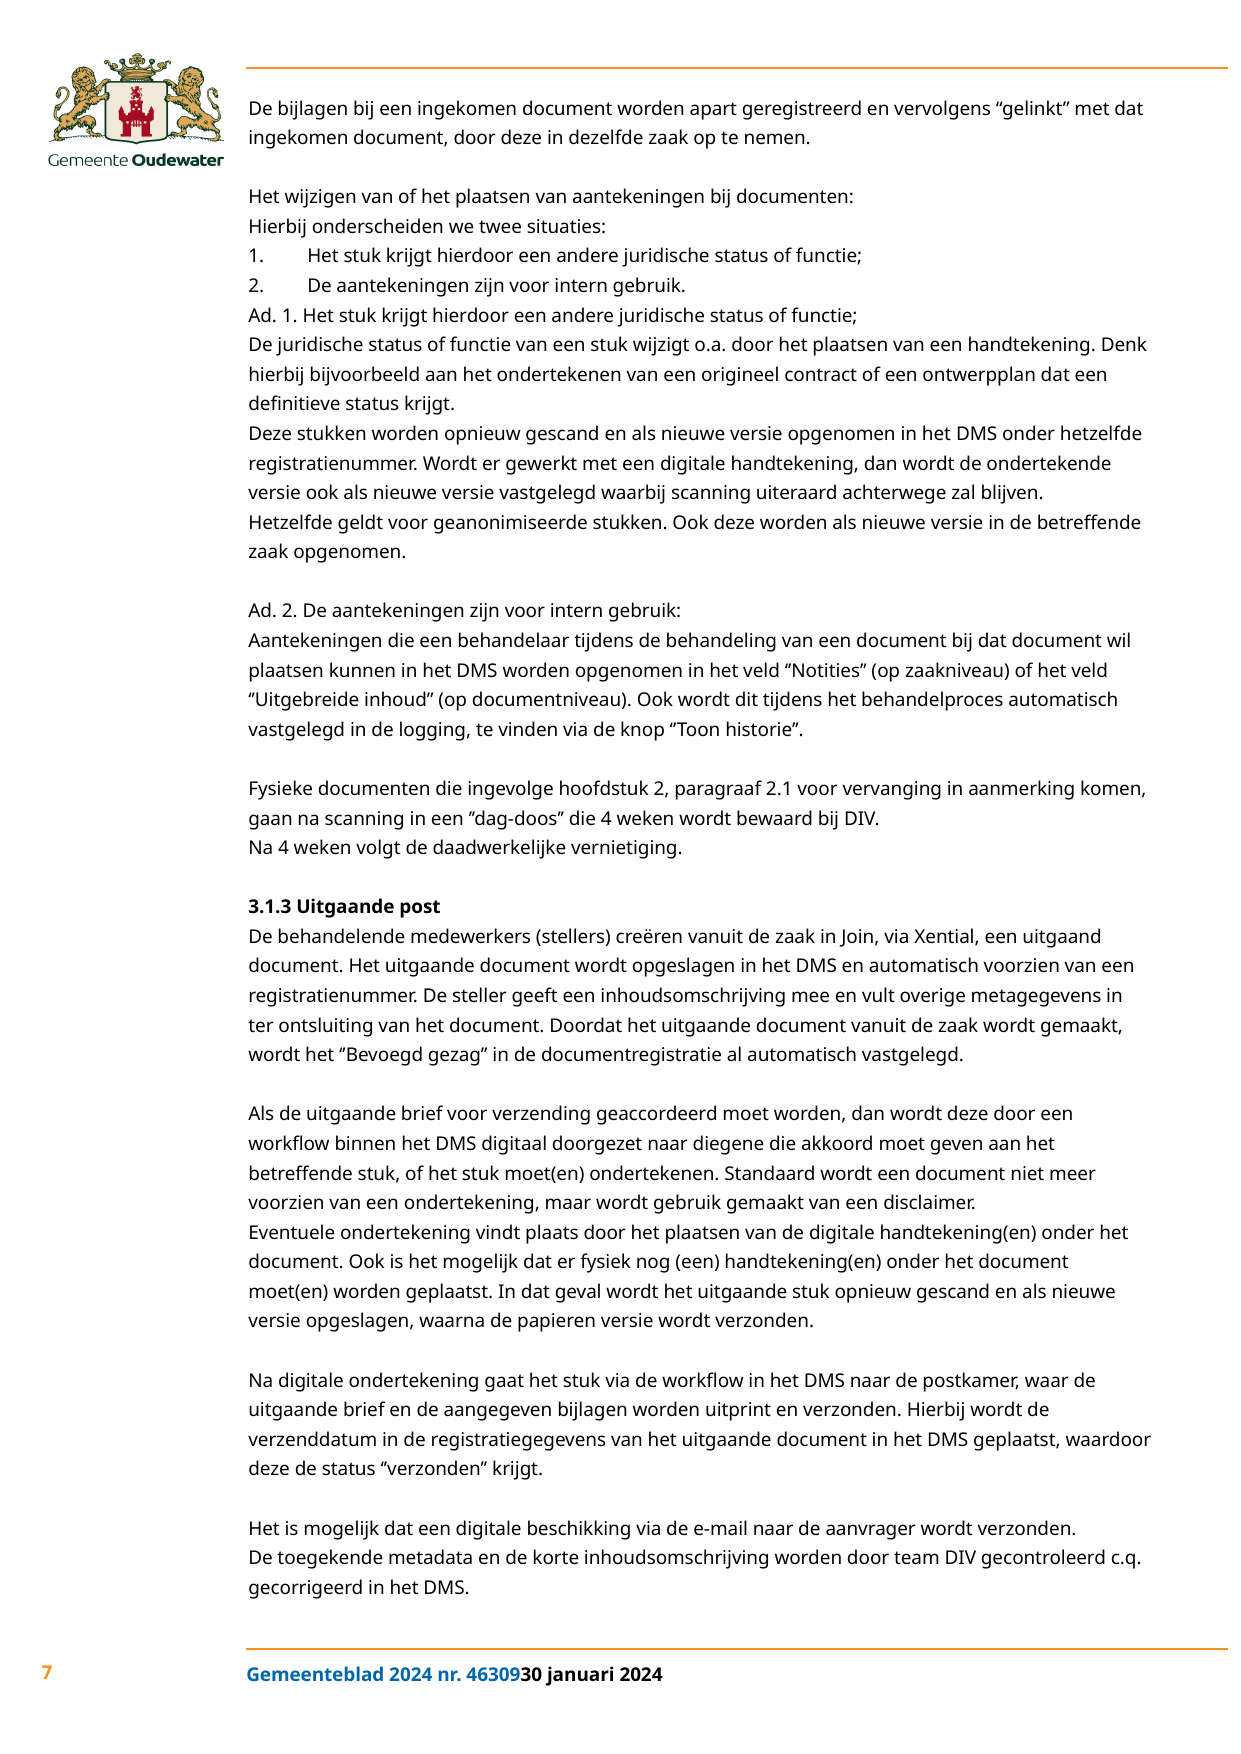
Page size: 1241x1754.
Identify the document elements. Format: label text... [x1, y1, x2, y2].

text Ad. 2. De aantekeningen zijn voor intern gebruik: [248, 598, 1152, 623]
text Het is mogelijk dat een digitale beschikking via de e-mail naar de aanvrager wordt verzonden. [248, 1515, 1152, 1541]
text De toegekende metadata en de korte inhoudsomschrijving worden door team DIV gecontroleerd c.q. gecorrigeerd in het DMS. [248, 1544, 1152, 1600]
text Hierbij onderscheiden we twee situaties: [248, 213, 1152, 239]
text Fysieke documenten die ingevolge hoofdstuk 2, paragraaf 2.1 voor vervanging in aanmerking komen, gaan na scanning in een ’’dag-doos’’ die 4 weken wordt bewaard bij DIV. [248, 775, 1152, 831]
picture [41, 47, 231, 172]
text Als de uitgaande brief voor verzending geaccordeerd moet worden, dan wordt deze door een workflow binnen het DMS digitaal doorgezet naar diegene die akkoord moet geven aan het betreffende stuk, of het stuk moet(en) ondertekenen. Standaard wordt een document niet meer voorzien van een ondertekening, maar wordt gebruik gemaakt van een disclaimer. [248, 1101, 1152, 1215]
text De behandelende medewerkers (stellers) creëren vanuit de zaak in Join, via Xential, een uitgaand document. Het uitgaande document wordt opgeslagen in het DMS en automatisch voorzien van een registratienummer. De steller geeft een inhoudsomschrijving mee en vult overige metagegevens in ter ontsluiting van het document. Doordat het uitgaande document vanuit de zaak wordt gemaakt, wordt het ‘’Bevoegd gezag’’ in de documentregistratie al automatisch vastgelegd. [248, 923, 1152, 1067]
text Deze stukken worden opnieuw gescand en als nieuwe versie opgenomen in het DMS onder hetzelfde registratienummer. Wordt er gewerkt met een digitale handtekening, dan wordt de ondertekende versie ook als nieuwe versie vastgelegd waarbij scanning uiteraard achterwege zal blijven. [248, 420, 1152, 505]
list Het stuk krijgt hierdoor een andere juridische status of functie; [248, 243, 1152, 268]
text Na digitale ondertekening gaat het stuk via de workflow in het DMS naar de postkamer, waar de uitgaande brief en de aangegeven bijlagen worden uitprint en verzonden. Hierbij wordt de verzenddatum in de registratiegegevens van het uitgaande document in het DMS geplaatst, waardoor deze de status ‘’verzonden’’ krijgt. [248, 1367, 1152, 1481]
list De aantekeningen zijn voor intern gebruik. [248, 272, 1152, 298]
text Eventuele ondertekening vindt plaats door het plaatsen van de digitale handtekening(en) onder het document. Ook is het mogelijk dat er fysiek nog (een) handtekening(en) onder het document moet(en) worden geplaatst. In dat geval wordt het uitgaande stuk opnieuw gescand en als nieuwe versie opgeslagen, waarna de papieren versie wordt verzonden. [248, 1219, 1152, 1333]
text Aantekeningen die een behandelaar tijdens de behandeling van een document bij dat document wil plaatsen kunnen in het DMS worden opgenomen in het veld ‘’Notities’’ (op zaakniveau) of het veld ‘’Uitgebreide inhoud’’ (op documentniveau). Ook wordt dit tijdens het behandelproces automatisch vastgelegd in de logging, te vinden via de knop ‘’Toon historie’’. [248, 627, 1152, 742]
text De juridische status of functie van een stuk wijzigt o.a. door het plaatsen van een handtekening. Denk hierbij bijvoorbeeld aan het ondertekenen van een origineel contract of een ontwerpplan dat een definitieve status krijgt. [248, 331, 1152, 416]
text Na 4 weken volgt de daadwerkelijke vernietiging. [248, 834, 1152, 860]
text Het wijzigen van of het plaatsen van aantekeningen bij documenten: [248, 183, 1152, 209]
text 3.1.3 Uitgaande post [248, 893, 1152, 919]
text De bijlagen bij een ingekomen document worden apart geregistreerd en vervolgens “gelinkt” met dat ingekomen document, door deze in dezelfde zaak op te nemen. [248, 95, 1152, 150]
text Ad. 1. Het stuk krijgt hierdoor een andere juridische status of functie; [248, 302, 1152, 328]
text Hetzelfde geldt voor geanonimiseerde stukken. Ook deze worden als nieuwe versie in de betreffende zaak opgenomen. [248, 509, 1152, 564]
